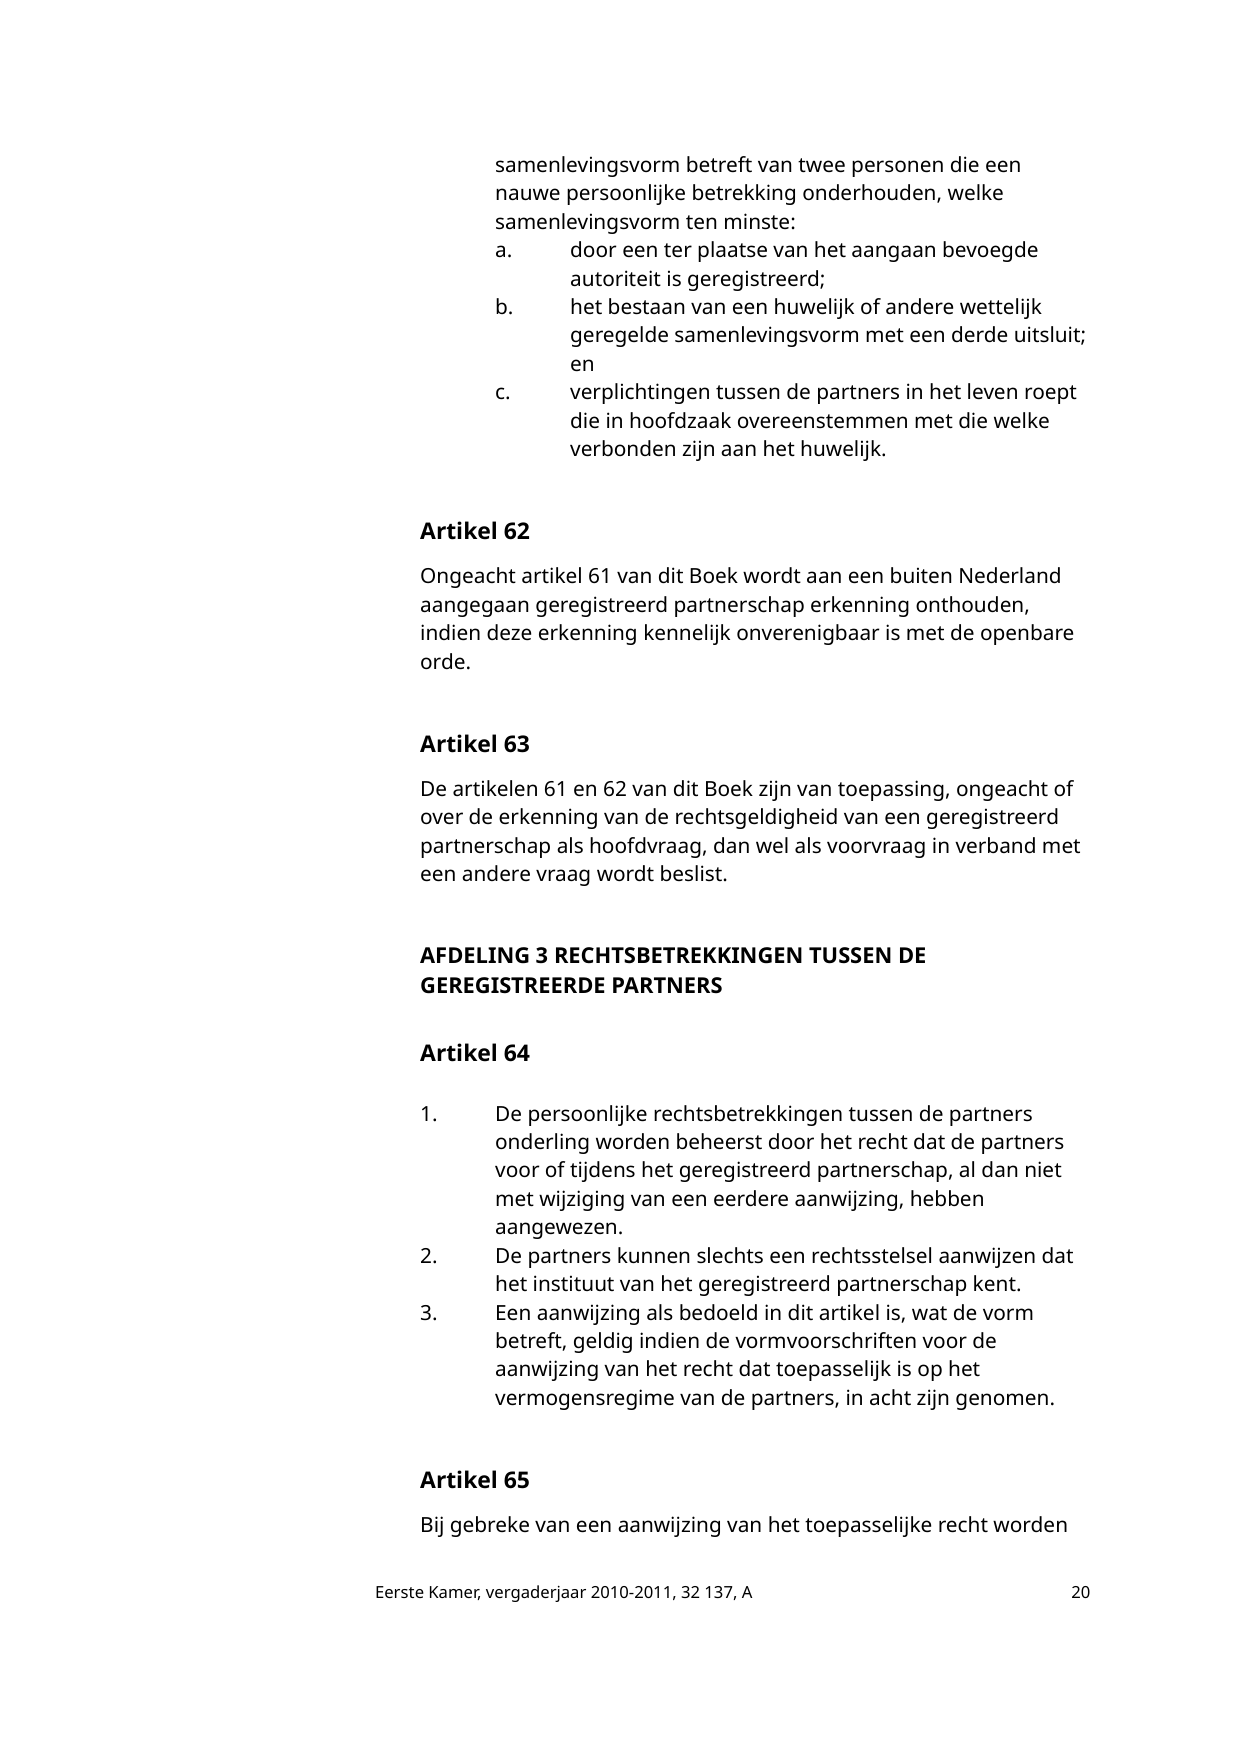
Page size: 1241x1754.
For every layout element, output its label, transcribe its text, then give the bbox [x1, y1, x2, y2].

list De persoonlijke rechtsbetrekkingen tussen de partners onderling worden beheerst door het recht dat de partners voor of tijdens het geregistreerd partnerschap, al dan niet met wijziging van een eerdere aanwijzing, hebben aangewezen. [420, 1099, 1090, 1241]
list verplichtingen tussen de partners in het leven roept die in hoofdzaak overeenstemmen met die welke verbonden zijn aan het huwelijk. [495, 377, 1090, 463]
list het bestaan van een huwelijk of andere wettelijk geregelde samenlevingsvorm met een derde uitsluit; en [495, 292, 1090, 377]
list Een aanwijzing als bedoeld in dit artikel is, wat de vorm betreft, geldig indien de vormvoorschriften voor de aanwijzing van het recht dat toepasselijk is op het vermogensregime van de partners, in acht zijn genomen. [420, 1298, 1090, 1411]
subtitle Artikel 62 [420, 515, 1090, 547]
list De partners kunnen slechts een rechtsstelsel aanwijzen dat het instituut van het geregistreerd partnerschap kent. [420, 1241, 1090, 1298]
text Ongeacht artikel 61 van dit Boek wordt aan een buiten Nederland aangegaan geregistreerd partnerschap erkenning onthouden, indien deze erkenning kennelijk onverenigbaar is met de openbare orde. [420, 562, 1090, 675]
subtitle Artikel 64 [420, 1037, 1090, 1069]
text Bij gebreke van een aanwijzing van het toepasselijke recht worden [420, 1510, 1090, 1539]
subtitle Artikel 65 [420, 1464, 1090, 1495]
subtitle AFDELING 3 RECHTSBETREKKINGEN TUSSEN DE GEREGISTREERDE PARTNERS [420, 940, 1090, 1000]
list samenlevingsvorm betreft van twee personen die een nauwe persoonlijke betrekking onderhouden, welke samenlevingsvorm ten minste: [420, 150, 1090, 235]
list door een ter plaatse van het aangaan bevoegde autoriteit is geregistreerd; [495, 235, 1090, 292]
text De artikelen 61 en 62 van dit Boek zijn van toepassing, ongeacht of over de erkenning van de rechtsgeldigheid van een geregistreerd partnerschap als hoofdvraag, dan wel als voorvraag in verband met een andere vraag wordt beslist. [420, 774, 1090, 888]
subtitle Artikel 63 [420, 728, 1090, 759]
